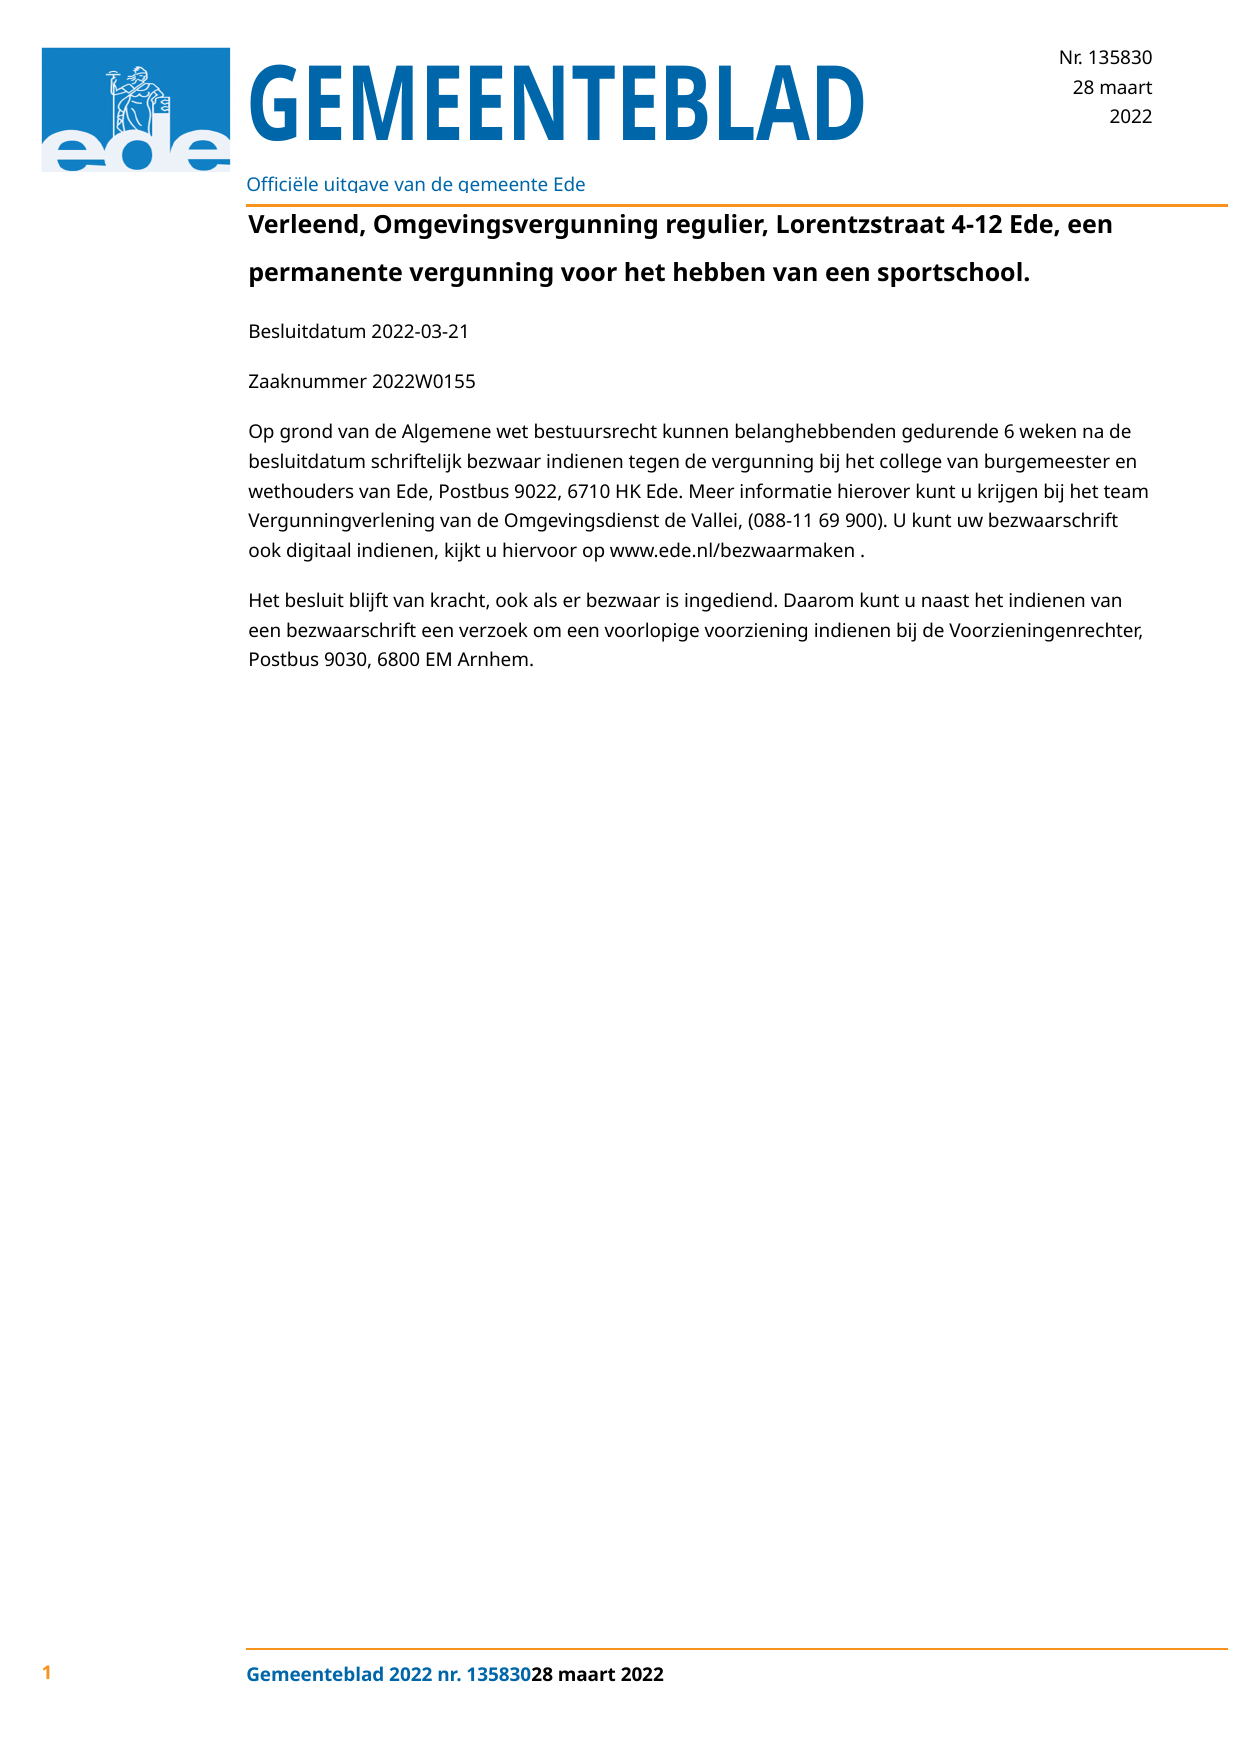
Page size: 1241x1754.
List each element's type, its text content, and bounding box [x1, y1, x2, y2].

text Zaaknummer 2022W0155 [248, 368, 1152, 394]
text Het besluit blijft van kracht, ook als er bezwaar is ingediend. Daarom kunt u naast het indienen van een bezwaarschrift een verzoek om een voorlopige voorziening indienen bij de Voorzieningenrechter, Postbus 9030, 6800 EM Arnhem. [248, 587, 1152, 672]
text Besluitdatum 2022-03-21 [248, 318, 1152, 344]
text Verleend, Omgevingsvergunning regulier, Lorentzstraat 4-12 Ede, een permanente vergunning voor het hebben van een sportschool. [248, 207, 1152, 288]
text Op grond van de Algemene wet bestuursrecht kunnen belanghebbenden gedurende 6 weken na de besluitdatum schriftelijk bezwaar indienen tegen de vergunning bij het college van burgemeester en wethouders van Ede, Postbus 9022, 6710 HK Ede. Meer informatie hierover kunt u krijgen bij het team Vergunningverlening van de Omgevingsdienst de Vallei, (088-11 69 900). U kunt uw bezwaarschrift ook digitaal indienen, kijkt u hiervoor op www.ede.nl/bezwaarmaken . [248, 419, 1152, 563]
picture [41, 47, 231, 172]
